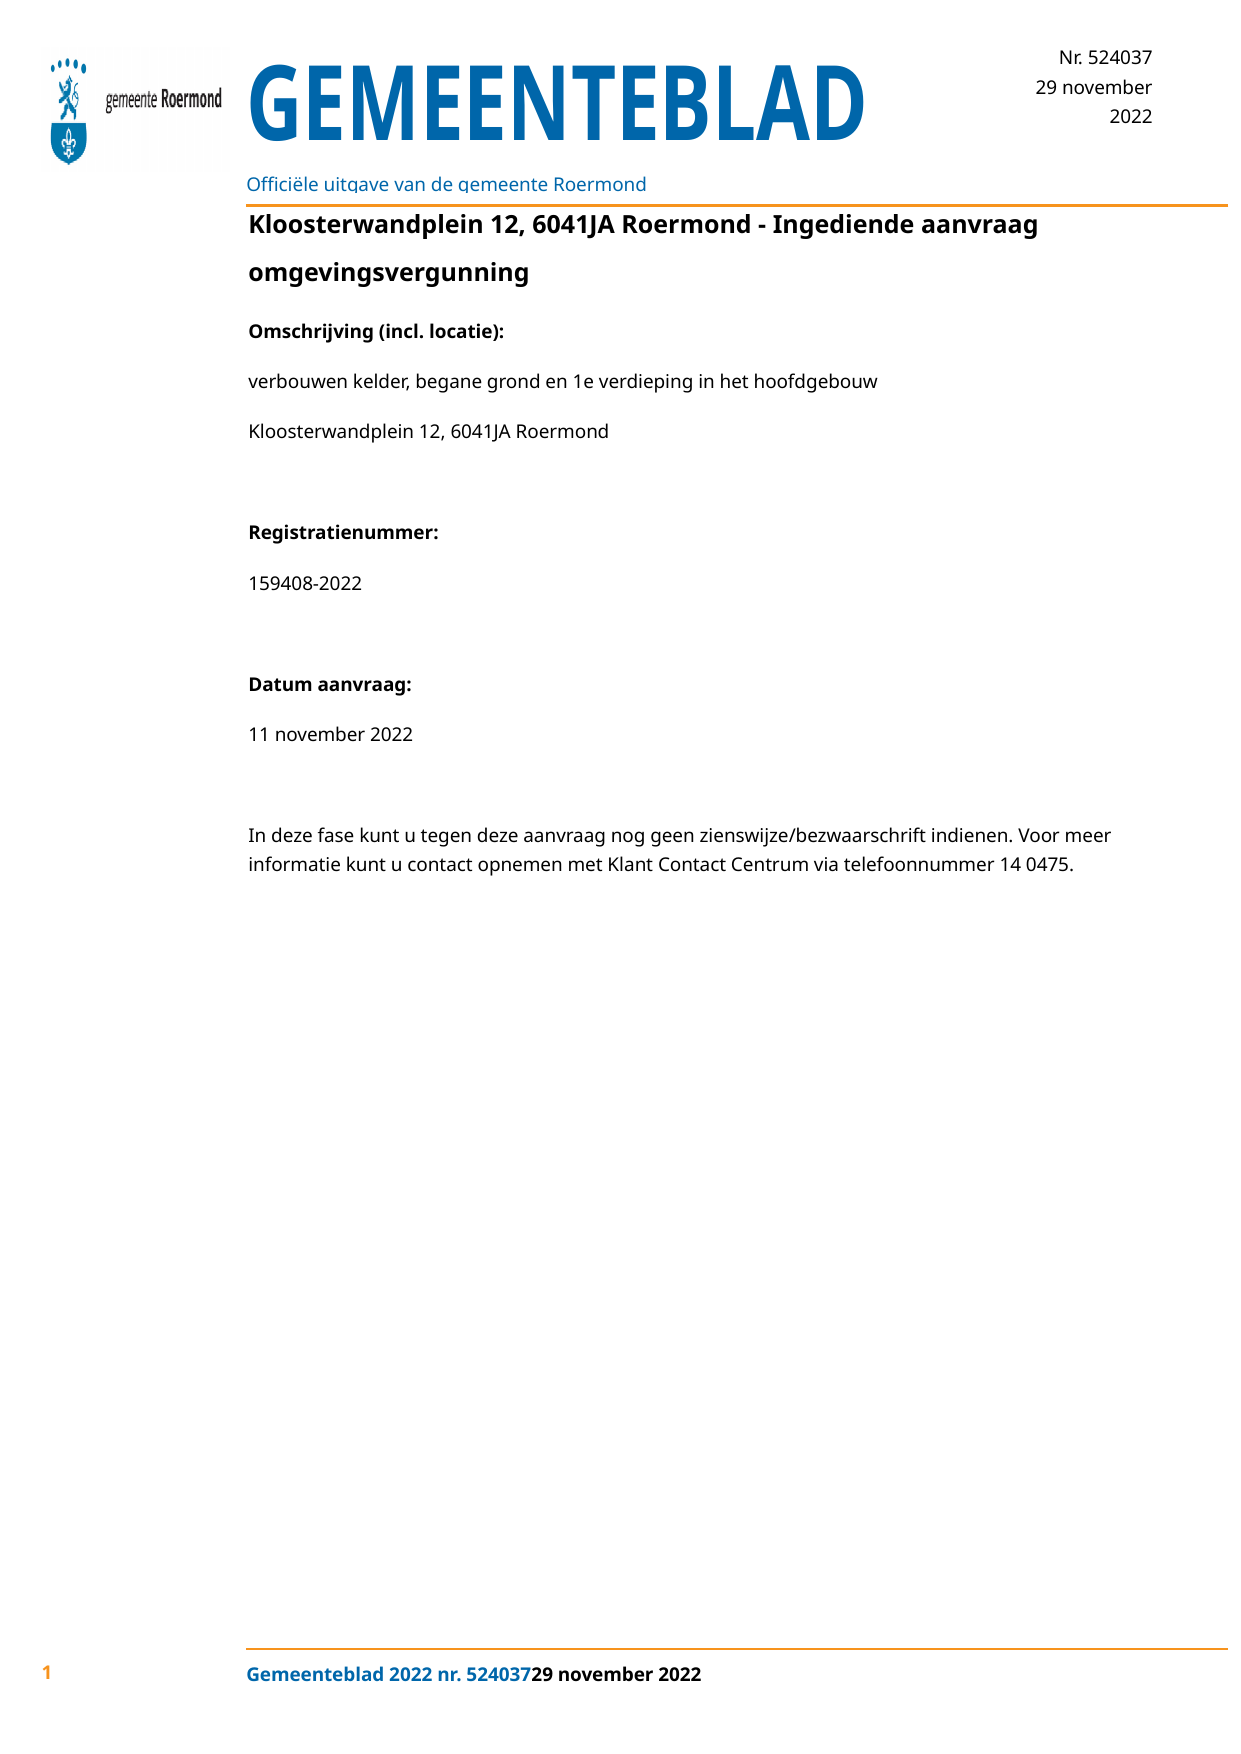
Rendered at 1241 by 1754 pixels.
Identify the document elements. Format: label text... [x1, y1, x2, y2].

text 159408-2022 [248, 570, 1152, 596]
text 11 november 2022 [248, 721, 1152, 747]
text Registratienummer: [248, 519, 1152, 545]
text In deze fase kunt u tegen deze aanvraag nog geen zienswijze/bezwaarschrift indienen. Voor meer informatie kunt u contact opnemen met Klant Contact Centrum via telefoonnummer 14 0475. [248, 822, 1152, 877]
text Datum aanvraag: [248, 671, 1152, 697]
text Omschrijving (incl. locatie): [248, 318, 1152, 344]
text verbouwen kelder, begane grond en 1e verdieping in het hoofdgebouw [248, 368, 1152, 394]
picture [41, 47, 231, 172]
text Kloosterwandplein 12, 6041JA Roermond - Ingediende aanvraag omgevingsvergunning [248, 207, 1152, 288]
text Kloosterwandplein 12, 6041JA Roermond [248, 419, 1152, 444]
